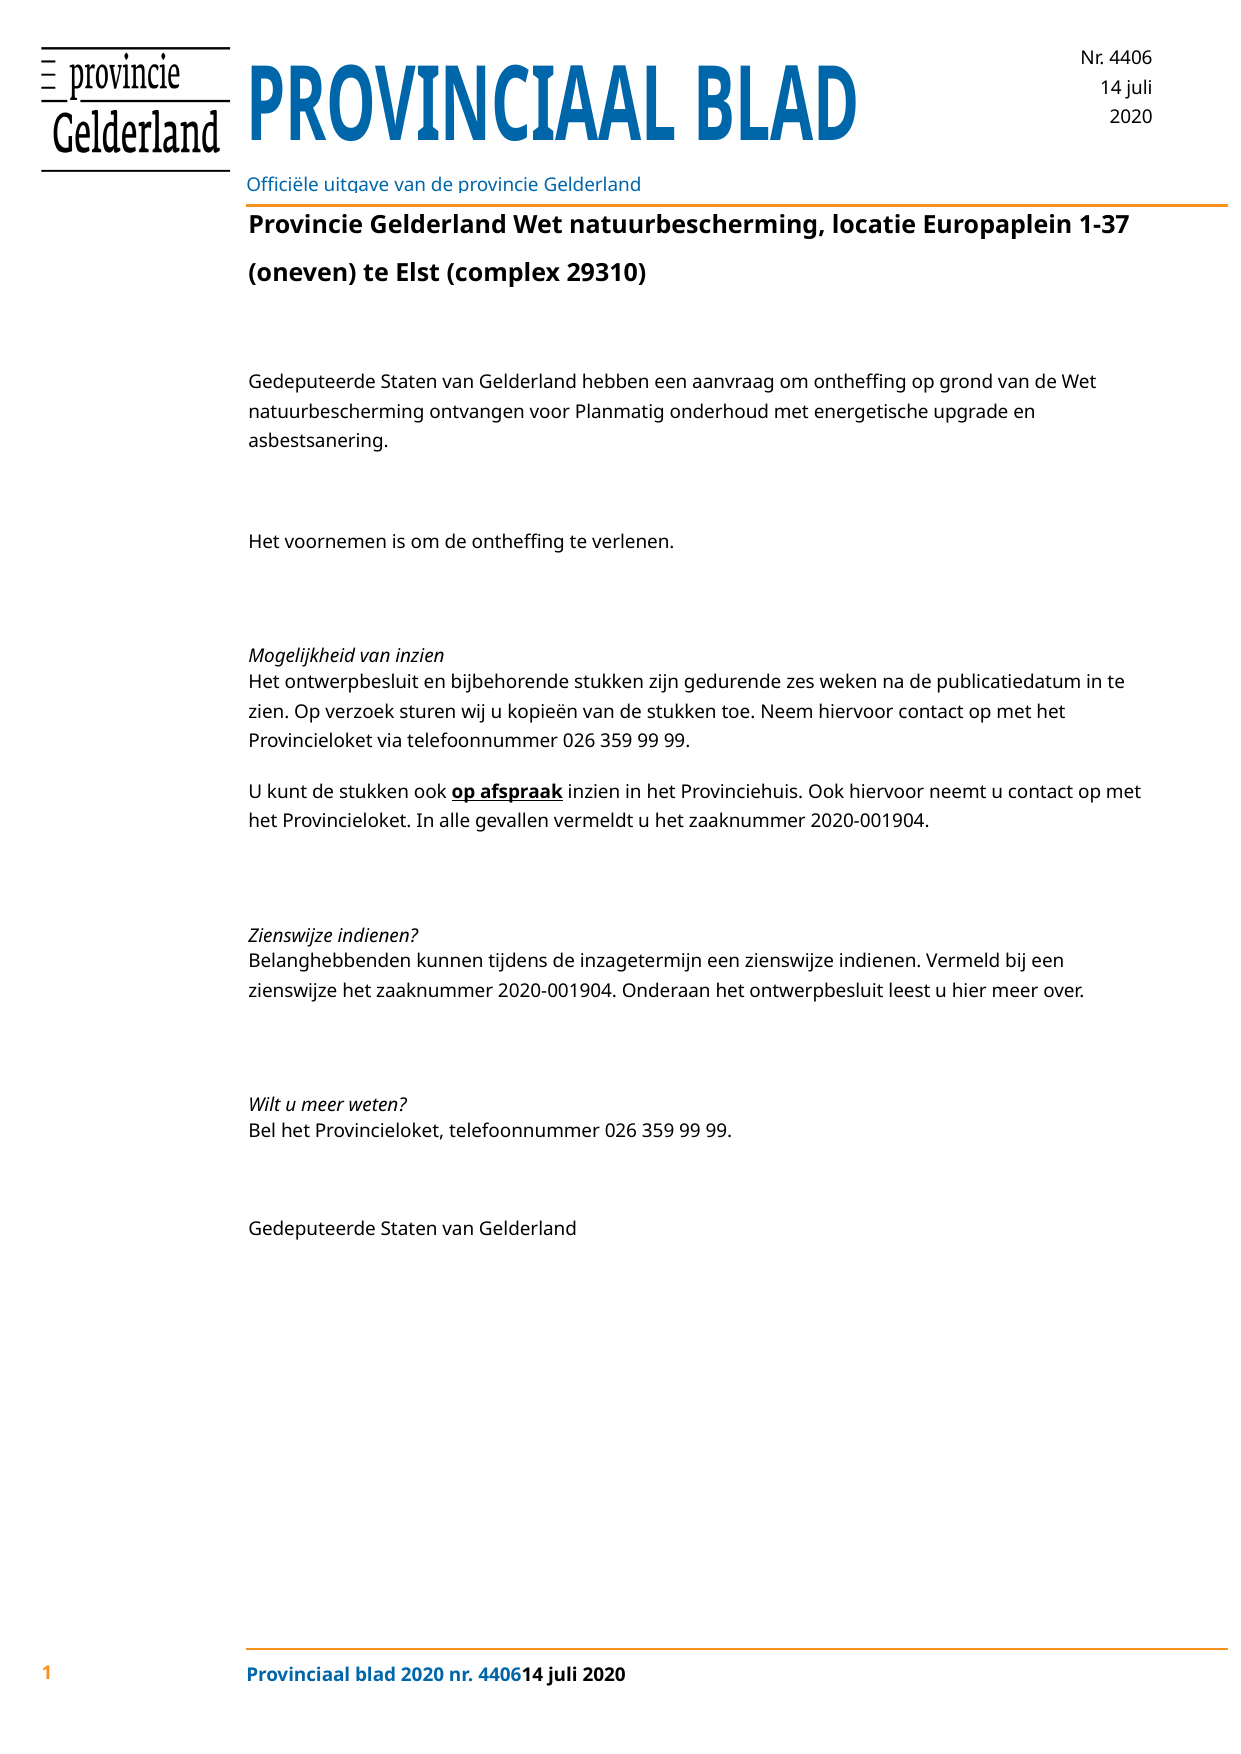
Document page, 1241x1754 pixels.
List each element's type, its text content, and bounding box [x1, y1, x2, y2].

text Het ontwerpbesluit en bijbehorende stukken zijn gedurende zes weken na de publicatiedatum in te zien. Op verzoek sturen wij u kopieën van de stukken toe. Neem hiervoor contact op met het Provincieloket via telefoonnummer 026 359 99 99. [248, 668, 1152, 753]
text U kunt de stukken ook op afspraak inzien in het Provinciehuis. Ook hiervoor neemt u contact op met het Provincieloket. In alle gevallen vermeldt u het zaaknummer 2020-001904. [248, 778, 1152, 833]
picture [41, 47, 231, 172]
text Zienswijze indienen? [248, 922, 1152, 948]
text Belanghebbenden kunnen tijdens de inzagetermijn een zienswijze indienen. Vermeld bij een zienswijze het zaaknummer 2020-001904. Onderaan het ontwerpbesluit leest u hier meer over. [248, 948, 1152, 1003]
text Bel het Provincieloket, telefoonnummer 026 359 99 99. [248, 1117, 1152, 1143]
text Provincie Gelderland Wet natuurbescherming, locatie Europaplein 1-37 (oneven) te Elst (complex 29310) [248, 207, 1152, 288]
text Gedeputeerde Staten van Gelderland hebben een aanvraag om ontheffing op grond van de Wet natuurbescherming ontvangen voor Planmatig onderhoud met energetische upgrade en asbestsanering. [248, 368, 1152, 453]
text Mogelijkheid van inzien [248, 643, 1152, 668]
text Het voornemen is om de ontheffing te verlenen. [248, 528, 1152, 554]
text Gedeputeerde Staten van Gelderland [248, 1216, 1152, 1241]
text Wilt u meer weten? [248, 1092, 1152, 1117]
